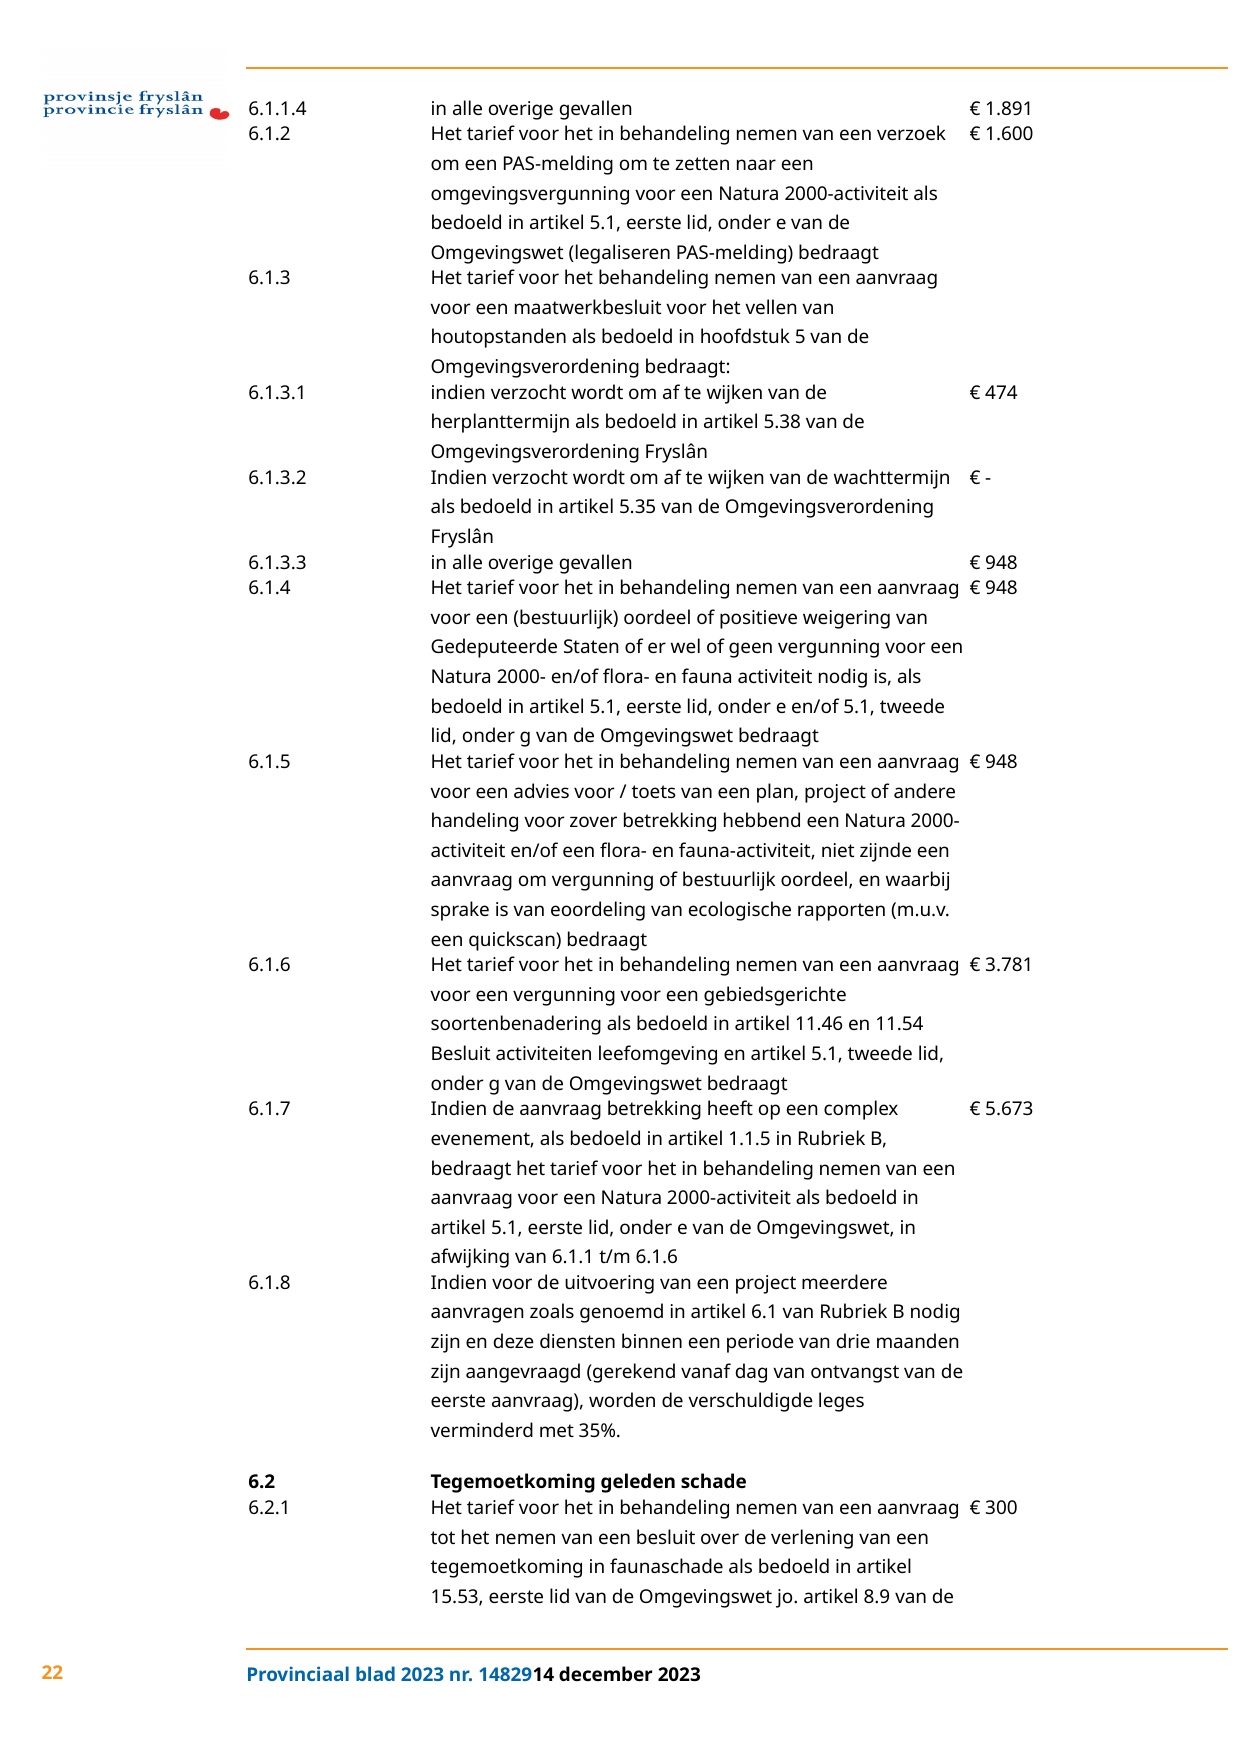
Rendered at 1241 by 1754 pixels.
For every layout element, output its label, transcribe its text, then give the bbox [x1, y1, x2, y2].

table_cell € 300 [969, 1494, 1152, 1609]
table_cell [969, 1469, 1152, 1494]
table_cell 6.1.7 [248, 1096, 430, 1269]
table_cell € 1.600 [969, 121, 1152, 264]
table_cell 6.1.8 [248, 1269, 430, 1443]
table_cell Het tarief voor het behandeling nemen van een aanvraag voor een maatwerkbesluit voor het vellen van houtopstanden als bedoeld in hoofdstuk 5 van de Omgevingsverordening bedraagt: [430, 265, 969, 379]
table_cell 6.2 [248, 1469, 430, 1494]
table_cell in alle overige gevallen [430, 95, 969, 121]
table_cell Tegemoetkoming geleden schade [430, 1469, 969, 1494]
table_cell indien verzocht wordt om af te wijken van de herplanttermijn als bedoeld in artikel 5.38 van de Omgevingsverordening Fryslân [430, 379, 969, 464]
table_cell € 948 [969, 575, 1152, 748]
table_cell 6.1.3 [248, 265, 430, 379]
table_cell in alle overige gevallen [430, 549, 969, 574]
table_cell Het tarief voor het in behandeling nemen van een aanvraag voor een advies voor / toets van een plan, project of andere handeling voor zover betrekking hebbend een Natura 2000-activiteit en/of een flora- en fauna-activiteit, niet zijnde een aanvraag om vergunning of bestuurlijk oordeel, en waarbij sprake is van eoordeling van ecologische rapporten (m.u.v. een quickscan) bedraagt [430, 748, 969, 951]
table_cell 6.1.3.2 [248, 464, 430, 549]
table_cell 6.1.3.1 [248, 379, 430, 464]
table_cell Indien verzocht wordt om af te wijken van de wachttermijn als bedoeld in artikel 5.35 van de Omgevingsverordening Fryslân [430, 464, 969, 549]
table_cell 6.1.1.4 [248, 95, 430, 121]
table_cell [969, 1443, 1152, 1468]
table_cell € 948 [969, 549, 1152, 574]
table_cell € 3.781 [969, 951, 1152, 1096]
table_cell 6.1.5 [248, 748, 430, 951]
picture [41, 47, 231, 172]
table_cell Het tarief voor het in behandeling nemen van een aanvraag voor een vergunning voor een gebiedsgerichte soortenbenadering als bedoeld in artikel 11.46 en 11.54 Besluit activiteiten leefomgeving en artikel 5.1, tweede lid, onder g van de Omgevingswet bedraagt [430, 951, 969, 1096]
table_cell € 948 [969, 748, 1152, 951]
table_cell € - [969, 464, 1152, 549]
table_cell € 1.891 [969, 95, 1152, 121]
table_cell € 474 [969, 379, 1152, 464]
table_cell Het tarief voor het in behandeling nemen van een aanvraag voor een (bestuurlijk) oordeel of positieve weigering van Gedeputeerde Staten of er wel of geen vergunning voor een Natura 2000- en/of flora- en fauna activiteit nodig is, als bedoeld in artikel 5.1, eerste lid, onder e en/of 5.1, tweede lid, onder g van de Omgevingswet bedraagt [430, 575, 969, 748]
table_cell 6.1.4 [248, 575, 430, 748]
table_cell [969, 265, 1152, 379]
table_cell [248, 1443, 430, 1468]
table_cell 6.1.3.3 [248, 549, 430, 574]
table_cell Indien voor de uitvoering van een project meerdere aanvragen zoals genoemd in artikel 6.1 van Rubriek B nodig zijn en deze diensten binnen een periode van drie maanden zijn aangevraagd (gerekend vanaf dag van ontvangst van de eerste aanvraag), worden de verschuldigde leges verminderd met 35%. [430, 1269, 969, 1443]
table_cell € 5.673 [969, 1096, 1152, 1269]
table_cell Het tarief voor het in behandeling nemen van een aanvraag tot het nemen van een besluit over de verlening van een tegemoetkoming in faunaschade als bedoeld in artikel 15.53, eerste lid van de Omgevingswet jo. artikel 8.9 van de [430, 1494, 969, 1609]
table_cell 6.1.2 [248, 121, 430, 264]
table_cell [430, 1443, 969, 1468]
table_cell [969, 1269, 1152, 1443]
table_cell 6.1.6 [248, 951, 430, 1096]
table_cell Het tarief voor het in behandeling nemen van een verzoek om een PAS-melding om te zetten naar een omgevingsvergunning voor een Natura 2000-activiteit als bedoeld in artikel 5.1, eerste lid, onder e van de Omgevingswet (legaliseren PAS-melding) bedraagt [430, 121, 969, 264]
table_cell Indien de aanvraag betrekking heeft op een complex evenement, als bedoeld in artikel 1.1.5 in Rubriek B, bedraagt het tarief voor het in behandeling nemen van een aanvraag voor een Natura 2000-activiteit als bedoeld in artikel 5.1, eerste lid, onder e van de Omgevingswet, in afwijking van 6.1.1 t/m 6.1.6 [430, 1096, 969, 1269]
table_cell 6.2.1 [248, 1494, 430, 1609]
